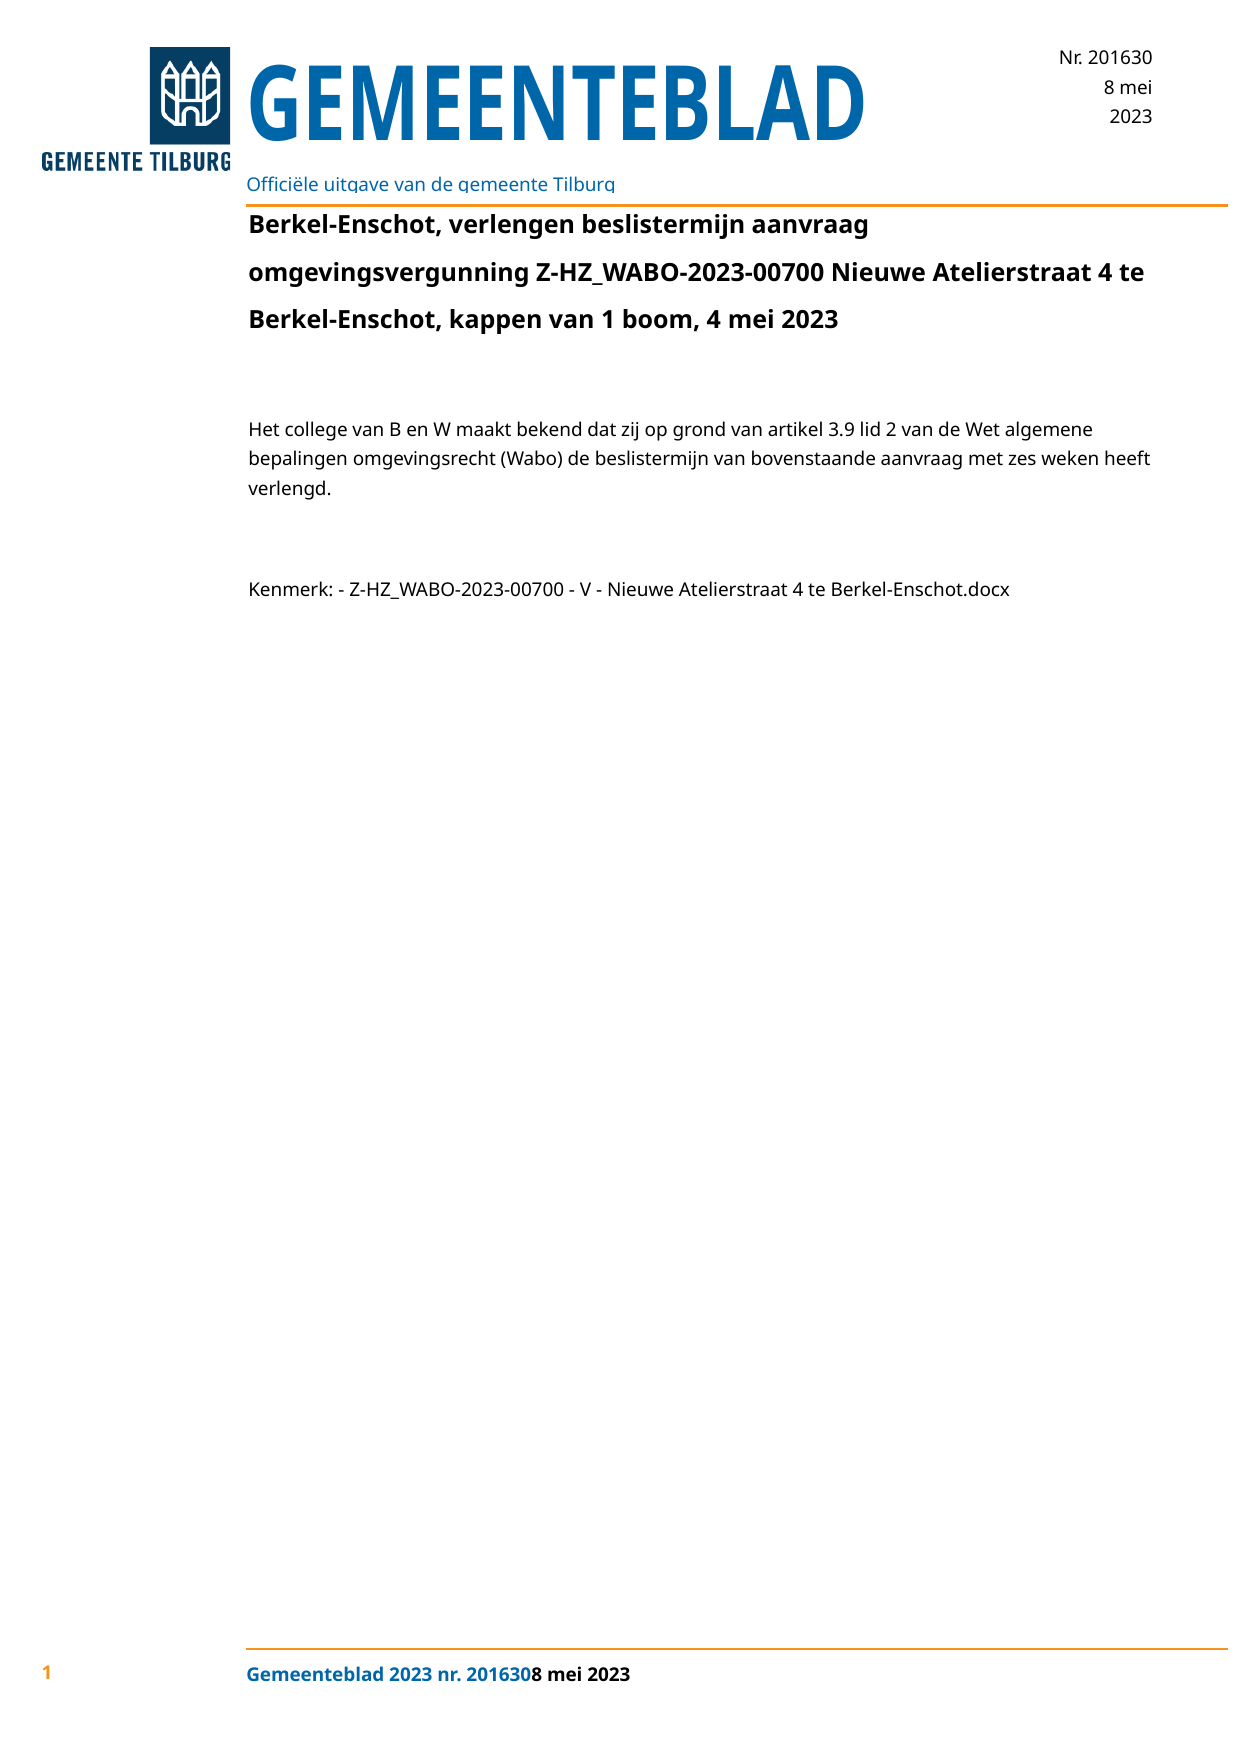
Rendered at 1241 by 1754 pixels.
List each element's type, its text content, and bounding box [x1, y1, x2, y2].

text Kenmerk: - Z-HZ_WABO-2023-00700 - V - Nieuwe Atelierstraat 4 te Berkel-Enschot.docx [248, 576, 1152, 602]
text Berkel-Enschot, verlengen beslistermijn aanvraag omgevingsvergunning Z-HZ_WABO-2023-00700 Nieuwe Atelierstraat 4 te Berkel-Enschot, kappen van 1 boom, 4 mei 2023 [248, 207, 1152, 336]
text Het college van B en W maakt bekend dat zij op grond van artikel 3.9 lid 2 van de Wet algemene bepalingen omgevingsrecht (Wabo) de beslistermijn van bovenstaande aanvraag met zes weken heeft verlengd. [248, 416, 1152, 501]
picture [41, 47, 231, 172]
